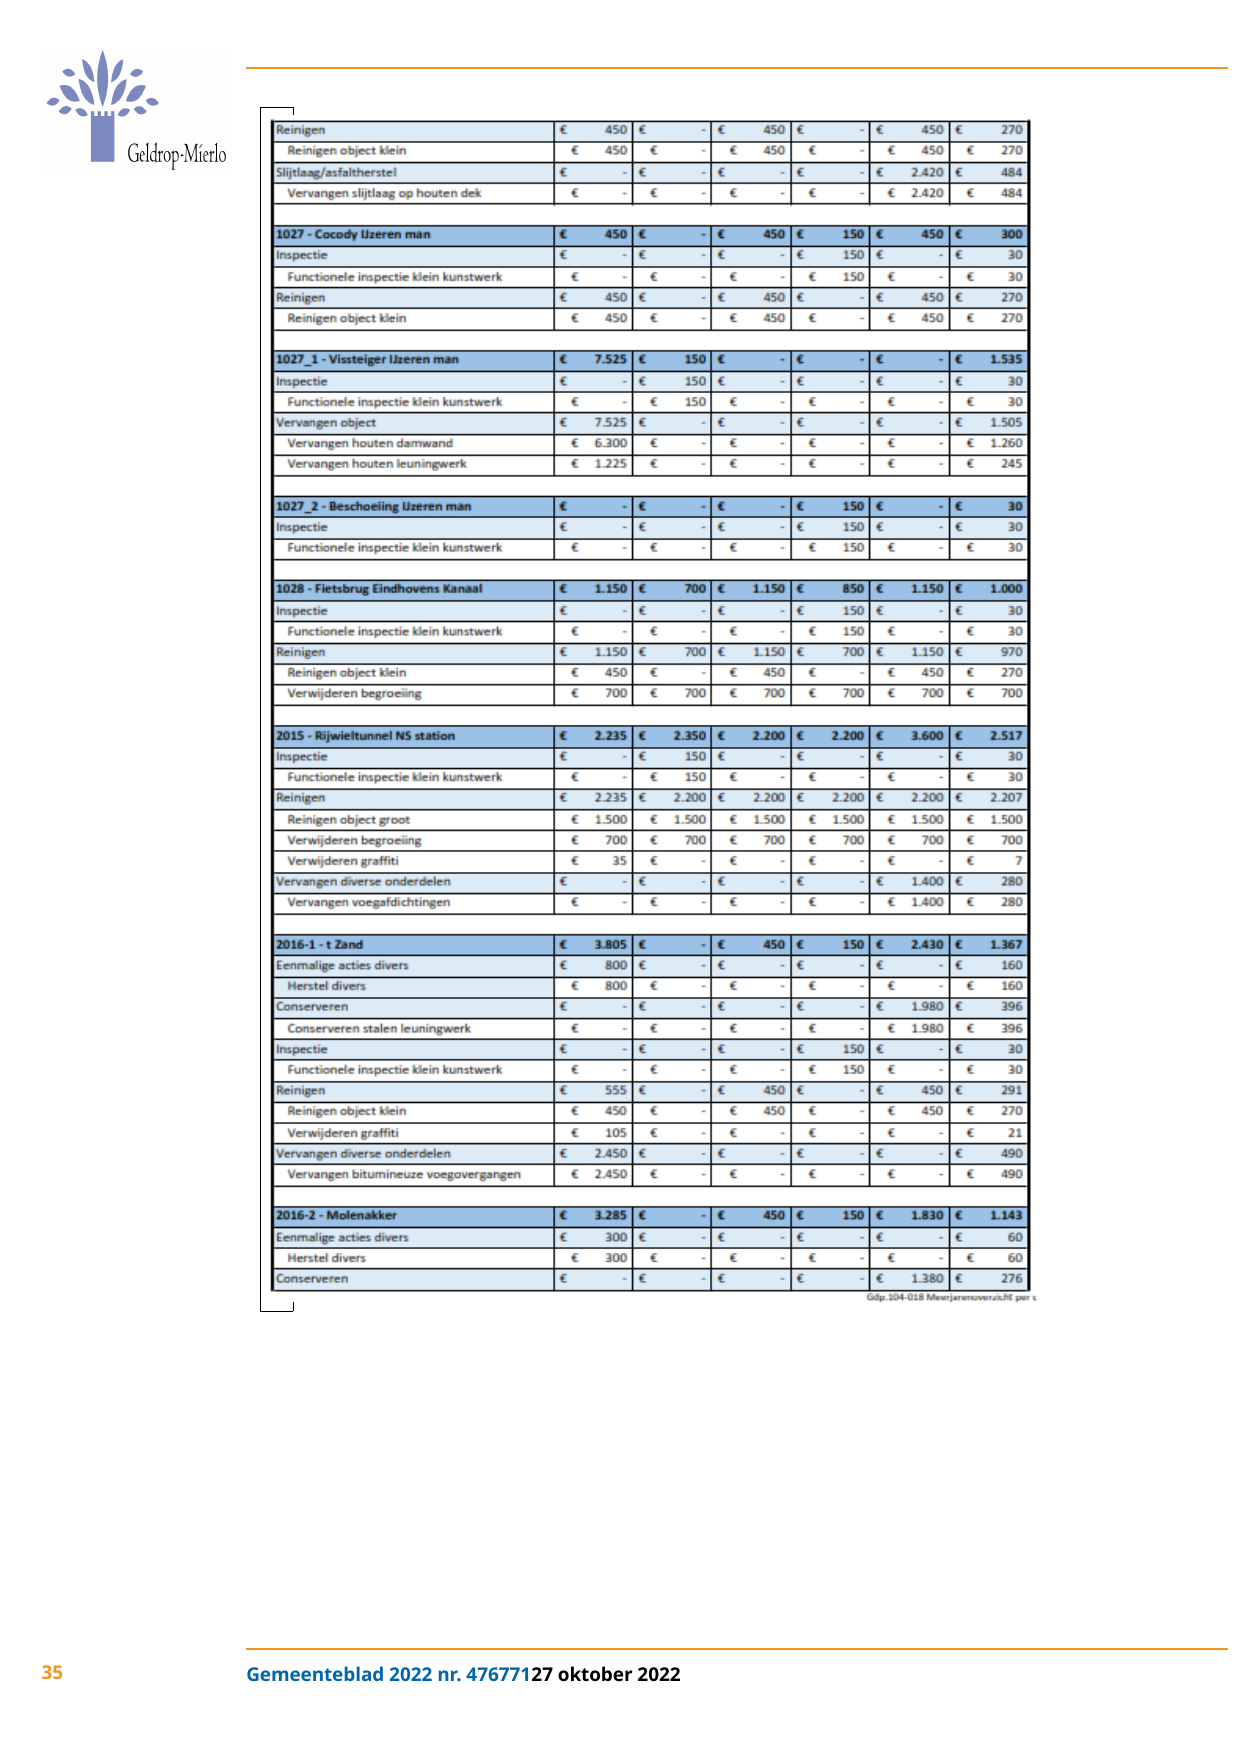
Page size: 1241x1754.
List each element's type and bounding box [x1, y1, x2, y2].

picture [268, 115, 1037, 1302]
picture [41, 47, 231, 172]
